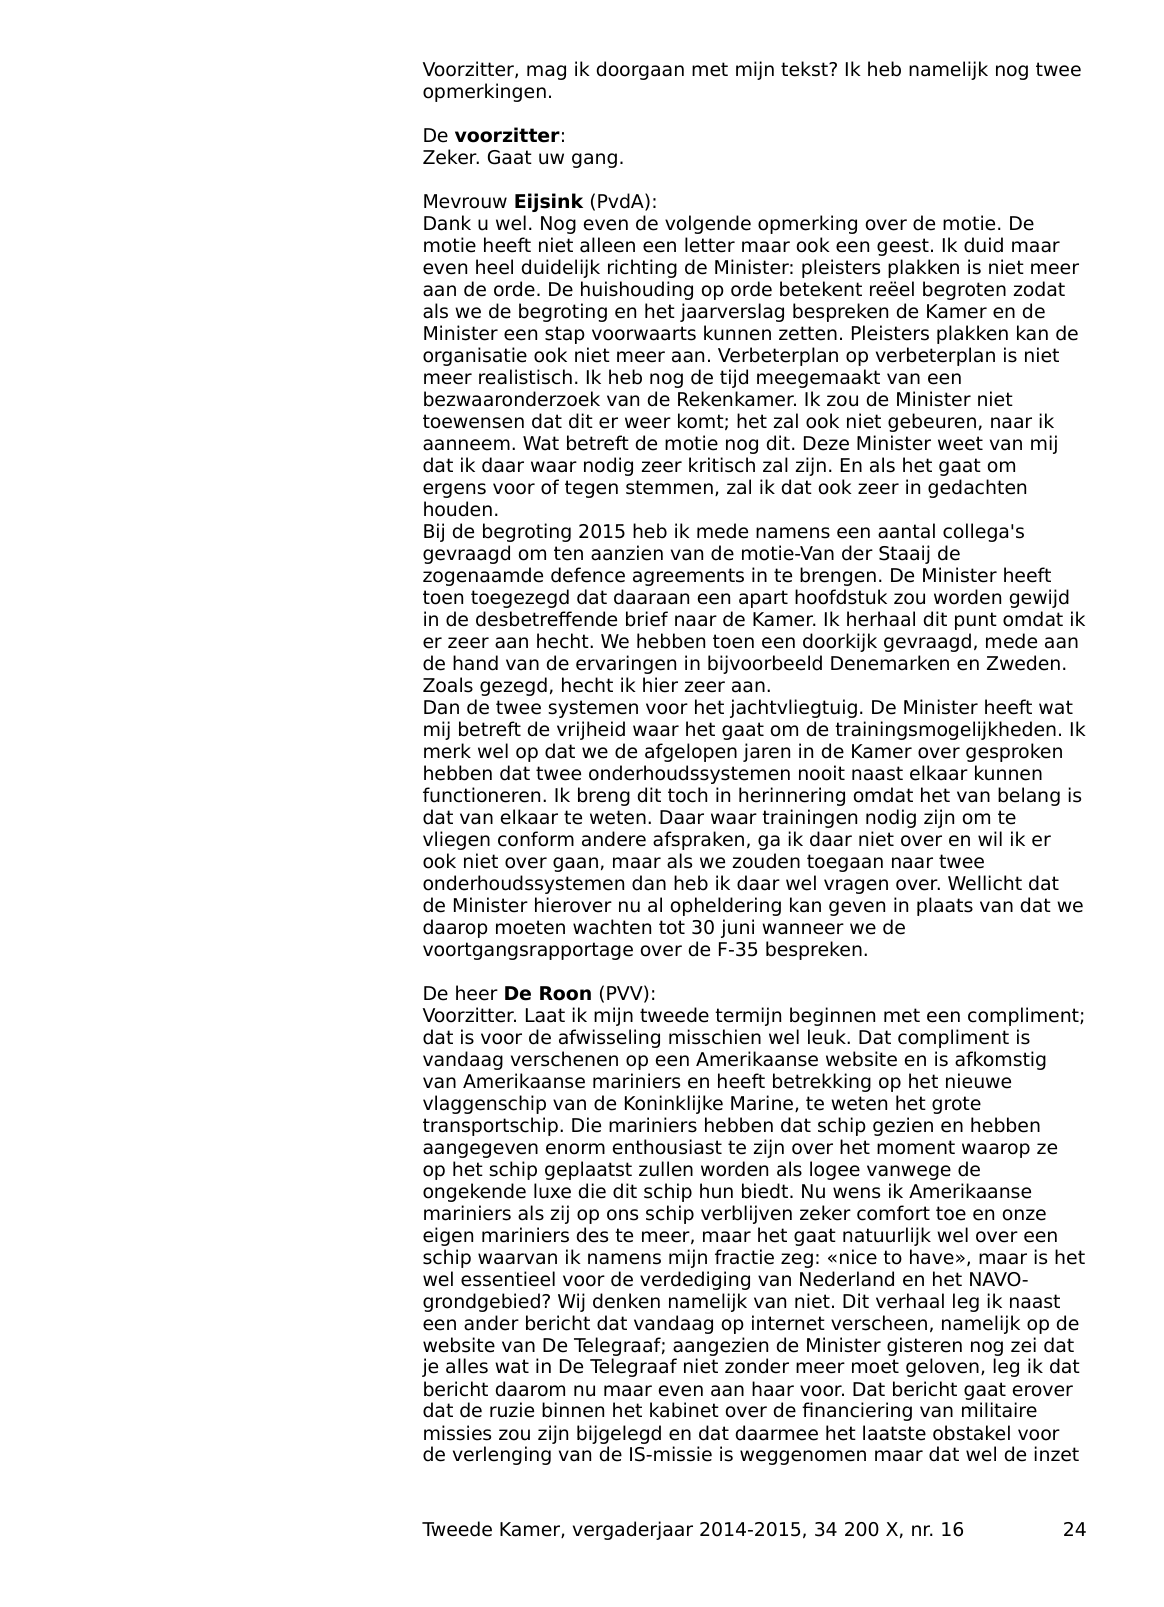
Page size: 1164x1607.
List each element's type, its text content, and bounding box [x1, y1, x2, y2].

text Zeker. Gaat uw gang. [422, 147, 1087, 169]
text Dan de twee systemen voor het jachtvliegtuig. De Minister heeft wat mij betreft de vrijheid waar het gaat om de trainingsmogelijkheden. Ik merk wel op dat we de afgelopen jaren in de Kamer over gesproken hebben dat twee onderhoudssystemen nooit naast elkaar kunnen functioneren. Ik breng dit toch in herinnering omdat het van belang is dat van elkaar te weten. Daar waar trainingen nodig zijn om te vliegen conform andere afspraken, ga ik daar niet over en wil ik er ook niet over gaan, maar als we zouden toegaan naar twee onderhoudssystemen dan heb ik daar wel vragen over. Wellicht dat de Minister hierover nu al opheldering kan geven in plaats van dat we daarop moeten wachten tot 30 juni wanneer we de voortgangsrapportage over de F-35 bespreken. [422, 697, 1087, 961]
text Dank u wel. Nog even de volgende opmerking over de motie. De motie heeft niet alleen een letter maar ook een geest. Ik duid maar even heel duidelijk richting de Minister: pleisters plakken is niet meer aan de orde. De huishouding op orde betekent reëel begroten zodat als we de begroting en het jaarverslag bespreken de Kamer en de Minister een stap voorwaarts kunnen zetten. Pleisters plakken kan de organisatie ook niet meer aan. Verbeterplan op verbeterplan is niet meer realistisch. Ik heb nog de tijd meegemaakt van een bezwaaronderzoek van de Rekenkamer. Ik zou de Minister niet toewensen dat dit er weer komt; het zal ook niet gebeuren, naar ik aanneem. Wat betreft de motie nog dit. Deze Minister weet van mij dat ik daar waar nodig zeer kritisch zal zijn. En als het gaat om ergens voor of tegen stemmen, zal ik dat ook zeer in gedachten houden. [422, 213, 1087, 521]
text De heer De Roon (PVV): [422, 983, 1087, 1005]
text Voorzitter, mag ik doorgaan met mijn tekst? Ik heb namelijk nog twee opmerkingen. [422, 59, 1087, 103]
text Voorzitter. Laat ik mijn tweede termijn beginnen met een compliment; dat is voor de afwisseling misschien wel leuk. Dat compliment is vandaag verschenen op een Amerikaanse website en is afkomstig van Amerikaanse mariniers en heeft betrekking op het nieuwe vlaggenschip van de Koninklijke Marine, te weten het grote transportschip. Die mariniers hebben dat schip gezien en hebben aangegeven enorm enthousiast te zijn over het moment waarop ze op het schip geplaatst zullen worden als logee vanwege de ongekende luxe die dit schip hun biedt. Nu wens ik Amerikaanse mariniers als zij op ons schip verblijven zeker comfort toe en onze eigen mariniers des te meer, maar het gaat natuurlijk wel over een schip waarvan ik namens mijn fractie zeg: «nice to have», maar is het wel essentieel voor de verdediging van Nederland en het NAVO-grondgebied? Wij denken namelijk van niet. Dit verhaal leg ik naast een ander bericht dat vandaag op internet verscheen, namelijk op de website van De Telegraaf; aangezien de Minister gisteren nog zei dat je alles wat in De Telegraaf niet zonder meer moet geloven, leg ik dat bericht daarom nu maar even aan haar voor. Dat bericht gaat erover dat de ruzie binnen het kabinet over de financiering van militaire missies zou zijn bijgelegd en dat daarmee het laatste obstakel voor de verlenging van de IS-missie is weggenomen maar dat wel de inzet [422, 1005, 1087, 1466]
text De voorzitter: [422, 125, 1087, 147]
text Mevrouw Eijsink (PvdA): [422, 191, 1087, 213]
text Bij de begroting 2015 heb ik mede namens een aantal collega's gevraagd om ten aanzien van de motie-Van der Staaij de zogenaamde defence agreements in te brengen. De Minister heeft toen toegezegd dat daaraan een apart hoofdstuk zou worden gewijd in de desbetreffende brief naar de Kamer. Ik herhaal dit punt omdat ik er zeer aan hecht. We hebben toen een doorkijk gevraagd, mede aan de hand van de ervaringen in bijvoorbeeld Denemarken en Zweden. Zoals gezegd, hecht ik hier zeer aan. [422, 521, 1087, 697]
